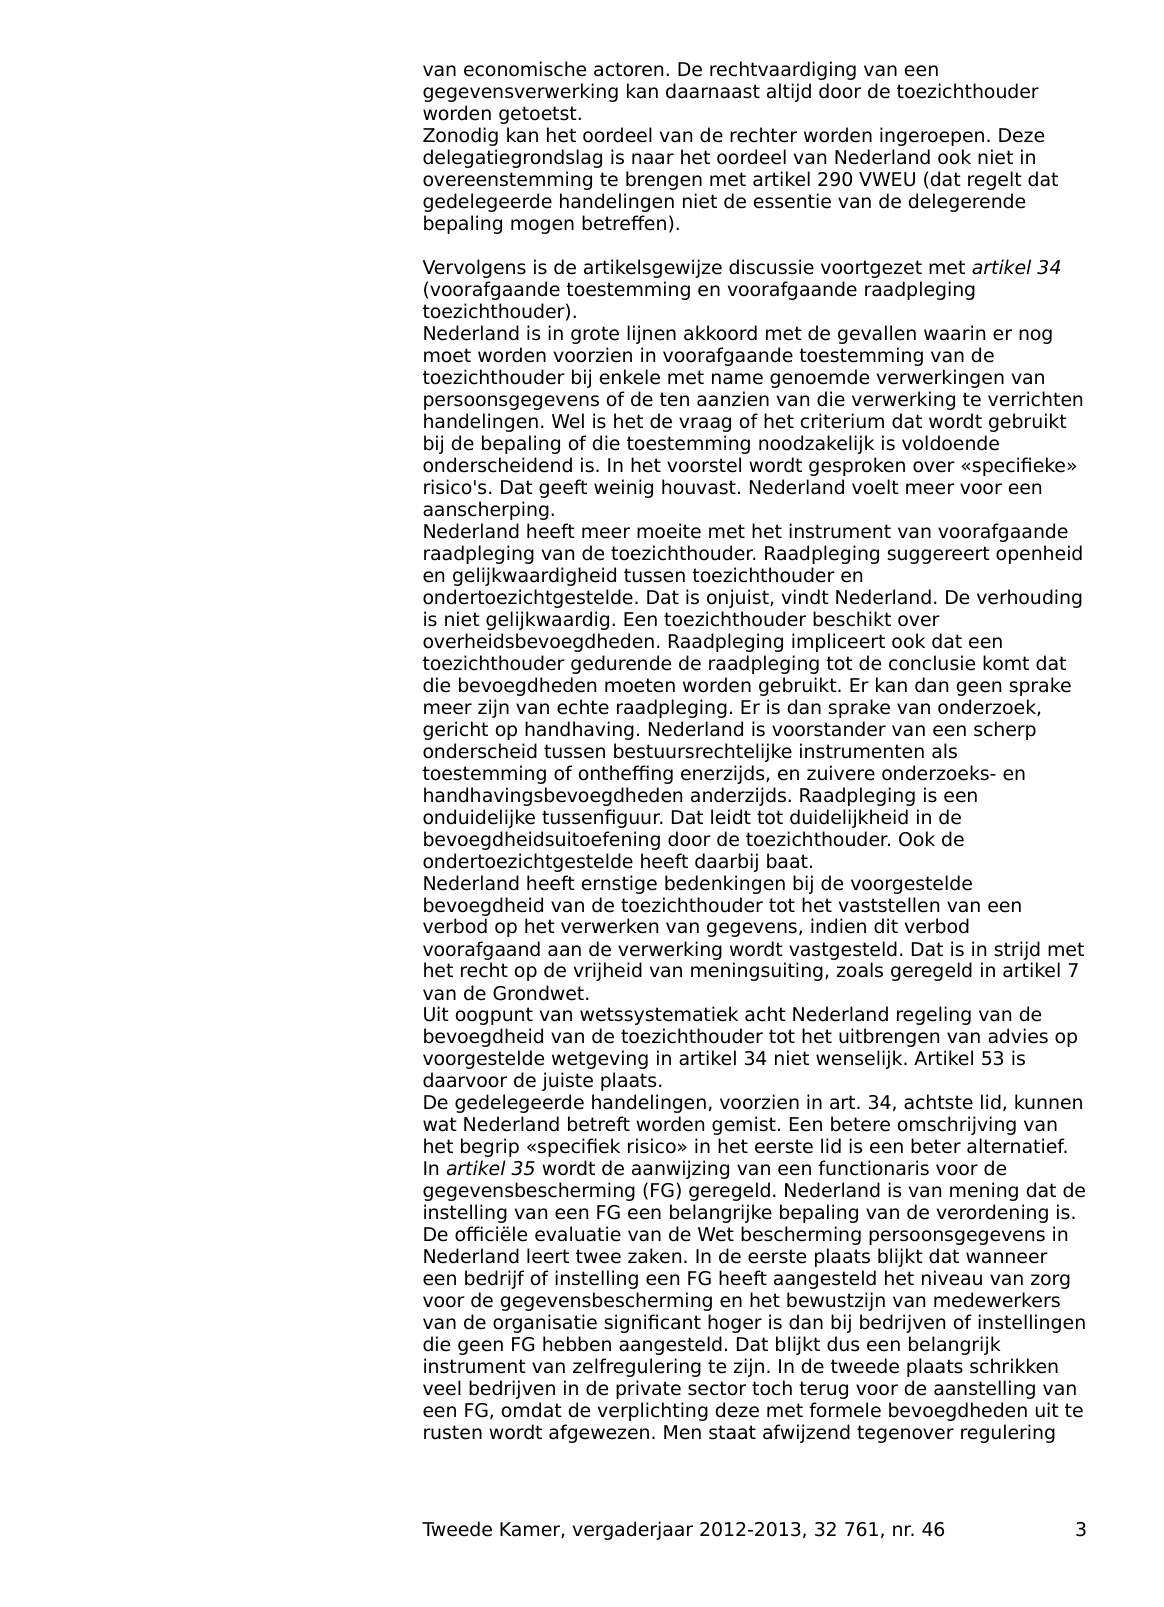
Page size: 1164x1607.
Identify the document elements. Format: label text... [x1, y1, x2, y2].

text Zonodig kan het oordeel van de rechter worden ingeroepen. Deze delegatiegrondslag is naar het oordeel van Nederland ook niet in overeenstemming te brengen met artikel 290 VWEU (dat regelt dat gedelegeerde handelingen niet de essentie van de delegerende bepaling mogen betreffen). [422, 125, 1087, 235]
text van economische actoren. De rechtvaardiging van een gegevensverwerking kan daarnaast altijd door de toezichthouder worden getoetst. [422, 59, 1087, 125]
text De gedelegeerde handelingen, voorzien in art. 34, achtste lid, kunnen wat Nederland betreft worden gemist. Een betere omschrijving van het begrip «specifiek risico» in het eerste lid is een beter alternatief. [422, 1092, 1087, 1158]
text Vervolgens is de artikelsgewijze discussie voortgezet met artikel 34 (voorafgaande toestemming en voorafgaande raadpleging toezichthouder). [422, 257, 1087, 323]
text Nederland heeft meer moeite met het instrument van voorafgaande raadpleging van de toezichthouder. Raadpleging suggereert openheid en gelijkwaardigheid tussen toezichthouder en ondertoezichtgestelde. Dat is onjuist, vindt Nederland. De verhouding is niet gelijkwaardig. Een toezichthouder beschikt over overheidsbevoegdheden. Raadpleging impliceert ook dat een toezichthouder gedurende de raadpleging tot de conclusie komt dat die bevoegdheden moeten worden gebruikt. Er kan dan geen sprake meer zijn van echte raadpleging. Er is dan sprake van onderzoek, gericht op handhaving. Nederland is voorstander van een scherp onderscheid tussen bestuursrechtelijke instrumenten als toestemming of ontheffing enerzijds, en zuivere onderzoeks- en handhavingsbevoegdheden anderzijds. Raadpleging is een onduidelijke tussenfiguur. Dat leidt tot duidelijkheid in de bevoegdheidsuitoefening door de toezichthouder. Ook de ondertoezichtgestelde heeft daarbij baat. [422, 521, 1087, 872]
text In artikel 35 wordt de aanwijzing van een functionaris voor de gegevensbescherming (FG) geregeld. Nederland is van mening dat de instelling van een FG een belangrijke bepaling van de verordening is. De officiële evaluatie van de Wet bescherming persoonsgegevens in Nederland leert twee zaken. In de eerste plaats blijkt dat wanneer een bedrijf of instelling een FG heeft aangesteld het niveau van zorg voor de gegevensbescherming en het bewustzijn van medewerkers van de organisatie significant hoger is dan bij bedrijven of instellingen die geen FG hebben aangesteld. Dat blijkt dus een belangrijk instrument van zelfregulering te zijn. In de tweede plaats schrikken veel bedrijven in de private sector toch terug voor de aanstelling van een FG, omdat de verplichting deze met formele bevoegdheden uit te rusten wordt afgewezen. Men staat afwijzend tegenover regulering [422, 1158, 1087, 1444]
text Uit oogpunt van wetssystematiek acht Nederland regeling van de bevoegdheid van de toezichthouder tot het uitbrengen van advies op voorgestelde wetgeving in artikel 34 niet wenselijk. Artikel 53 is daarvoor de juiste plaats. [422, 1004, 1087, 1092]
text Nederland heeft ernstige bedenkingen bij de voorgestelde bevoegdheid van de toezichthouder tot het vaststellen van een verbod op het verwerken van gegevens, indien dit verbod voorafgaand aan de verwerking wordt vastgesteld. Dat is in strijd met het recht op de vrijheid van meningsuiting, zoals geregeld in artikel 7 van de Grondwet. [422, 872, 1087, 1004]
text Nederland is in grote lijnen akkoord met de gevallen waarin er nog moet worden voorzien in voorafgaande toestemming van de toezichthouder bij enkele met name genoemde verwerkingen van persoonsgegevens of de ten aanzien van die verwerking te verrichten handelingen. Wel is het de vraag of het criterium dat wordt gebruikt bij de bepaling of die toestemming noodzakelijk is voldoende onderscheidend is. In het voorstel wordt gesproken over «specifieke» risico's. Dat geeft weinig houvast. Nederland voelt meer voor een aanscherping. [422, 323, 1087, 521]
